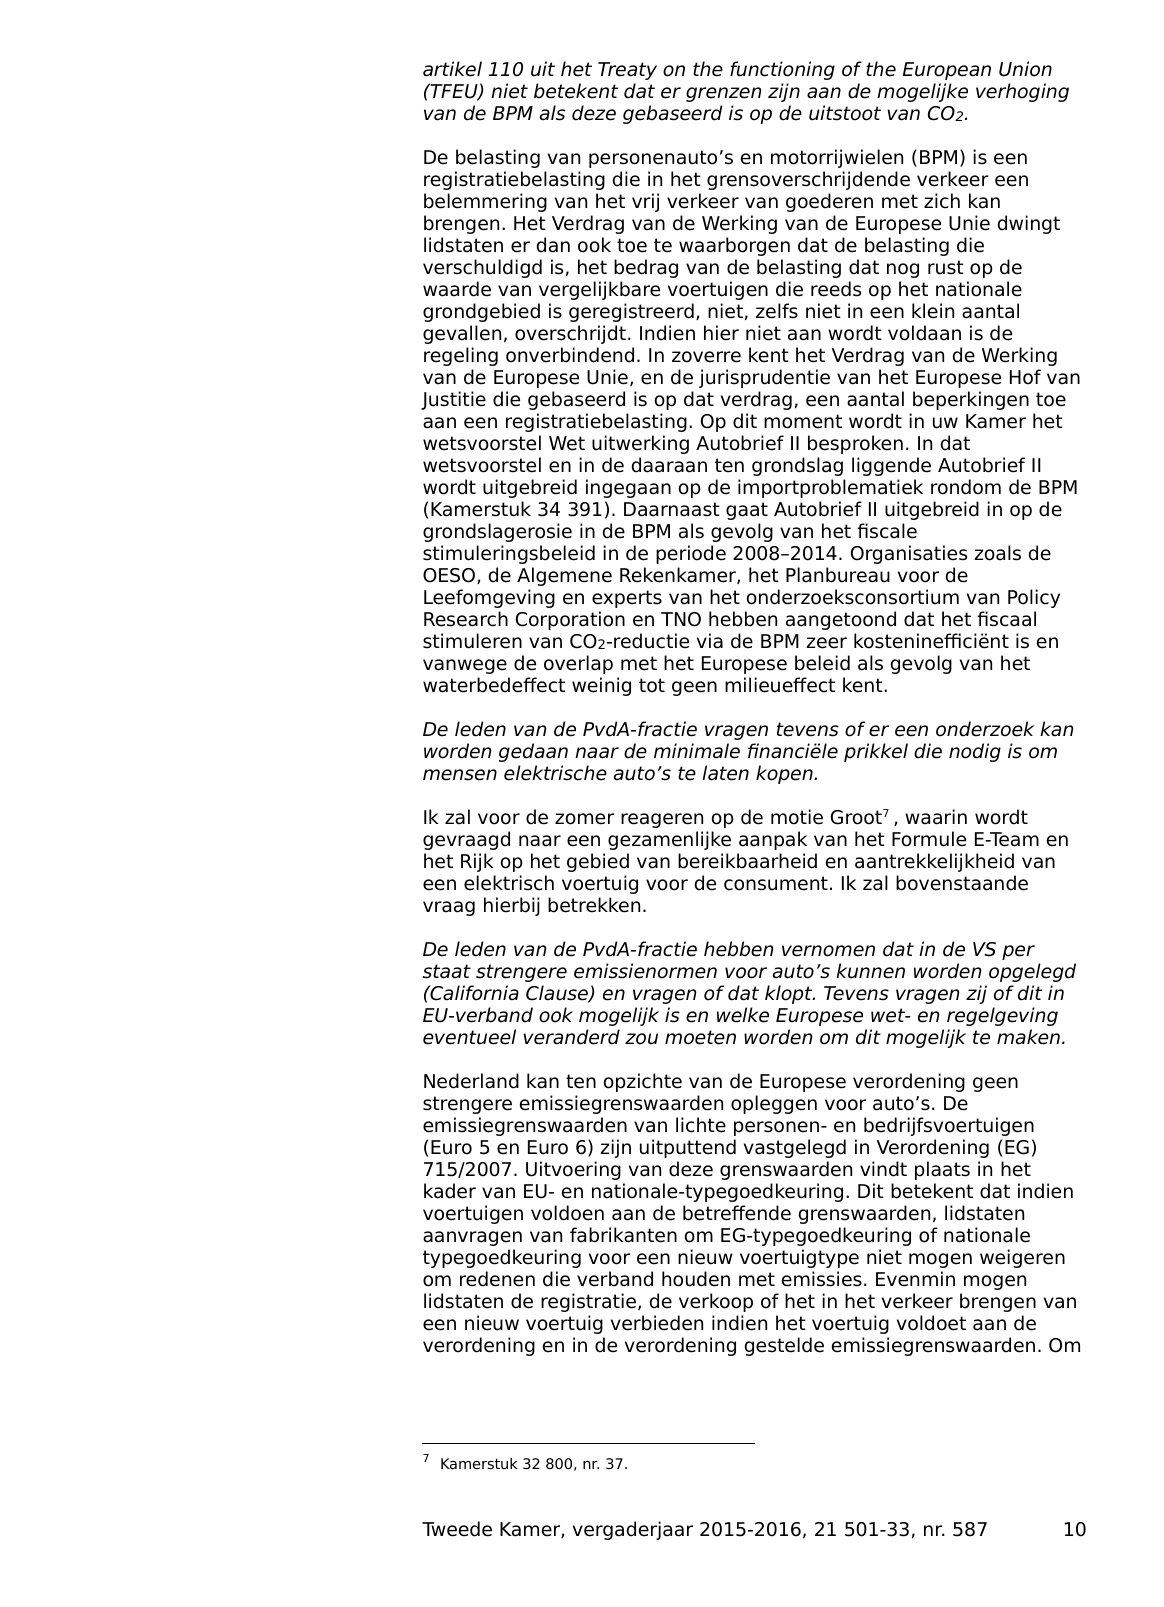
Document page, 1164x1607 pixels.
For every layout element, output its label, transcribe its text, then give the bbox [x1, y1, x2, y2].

text Kamerstuk 32 800, nr. 37. [422, 1452, 1087, 1474]
text Ik zal voor de zomer reageren op de motie Groot, waarin wordt gevraagd naar een gezamenlijke aanpak van het Formule E-Team en het Rijk op het gebied van bereikbaarheid en aantrekkelijkheid van een elektrisch voertuig voor de consument. Ik zal bovenstaande vraag hierbij betrekken. [422, 807, 1087, 917]
text De leden van de PvdA-fractie vragen tevens of er een onderzoek kan worden gedaan naar de minimale financiële prikkel die nodig is om mensen elektrische auto’s te laten kopen. [422, 719, 1087, 785]
text artikel 110 uit het Treaty on the functioning of the European Union (TFEU) niet betekent dat er grenzen zijn aan de mogelijke verhoging van de BPM als deze gebaseerd is op de uitstoot van CO2. [422, 59, 1087, 125]
text De leden van de PvdA-fractie hebben vernomen dat in de VS per staat strengere emissienormen voor auto’s kunnen worden opgelegd (California Clause) en vragen of dat klopt. Tevens vragen zij of dit in EU-verband ook mogelijk is en welke Europese wet- en regelgeving eventueel veranderd zou moeten worden om dit mogelijk te maken. [422, 939, 1087, 1049]
text De belasting van personenauto’s en motorrijwielen (BPM) is een registratiebelasting die in het grensoverschrijdende verkeer een belemmering van het vrij verkeer van goederen met zich kan brengen. Het Verdrag van de Werking van de Europese Unie dwingt lidstaten er dan ook toe te waarborgen dat de belasting die verschuldigd is, het bedrag van de belasting dat nog rust op de waarde van vergelijkbare voertuigen die reeds op het nationale grondgebied is geregistreerd, niet, zelfs niet in een klein aantal gevallen, overschrijdt. Indien hier niet aan wordt voldaan is de regeling onverbindend. In zoverre kent het Verdrag van de Werking van de Europese Unie, en de jurisprudentie van het Europese Hof van Justitie die gebaseerd is op dat verdrag, een aantal beperkingen toe aan een registratiebelasting. Op dit moment wordt in uw Kamer het wetsvoorstel Wet uitwerking Autobrief II besproken. In dat wetsvoorstel en in de daaraan ten grondslag liggende Autobrief II wordt uitgebreid ingegaan op de importproblematiek rondom de BPM (Kamerstuk 34 391). Daarnaast gaat Autobrief II uitgebreid in op de grondslagerosie in de BPM als gevolg van het fiscale stimuleringsbeleid in de periode 2008–2014. Organisaties zoals de OESO, de Algemene Rekenkamer, het Planbureau voor de Leefomgeving en experts van het onderzoeksconsortium van Policy Research Corporation en TNO hebben aangetoond dat het fiscaal stimuleren van CO2-reductie via de BPM zeer kosteninefficiënt is en vanwege de overlap met het Europese beleid als gevolg van het waterbedeffect weinig tot geen milieueffect kent. [422, 147, 1087, 697]
text Nederland kan ten opzichte van de Europese verordening geen strengere emissiegrenswaarden opleggen voor auto’s. De emissiegrenswaarden van lichte personen- en bedrijfsvoertuigen (Euro 5 en Euro 6) zijn uitputtend vastgelegd in Verordening (EG) 715/2007. Uitvoering van deze grenswaarden vindt plaats in het kader van EU- en nationale-typegoedkeuring. Dit betekent dat indien voertuigen voldoen aan de betreffende grenswaarden, lidstaten aanvragen van fabrikanten om EG-typegoedkeuring of nationale typegoedkeuring voor een nieuw voertuigtype niet mogen weigeren om redenen die verband houden met emissies. Evenmin mogen lidstaten de registratie, de verkoop of het in het verkeer brengen van een nieuw voertuig verbieden indien het voertuig voldoet aan de verordening en in de verordening gestelde emissiegrenswaarden. Om [422, 1071, 1087, 1357]
